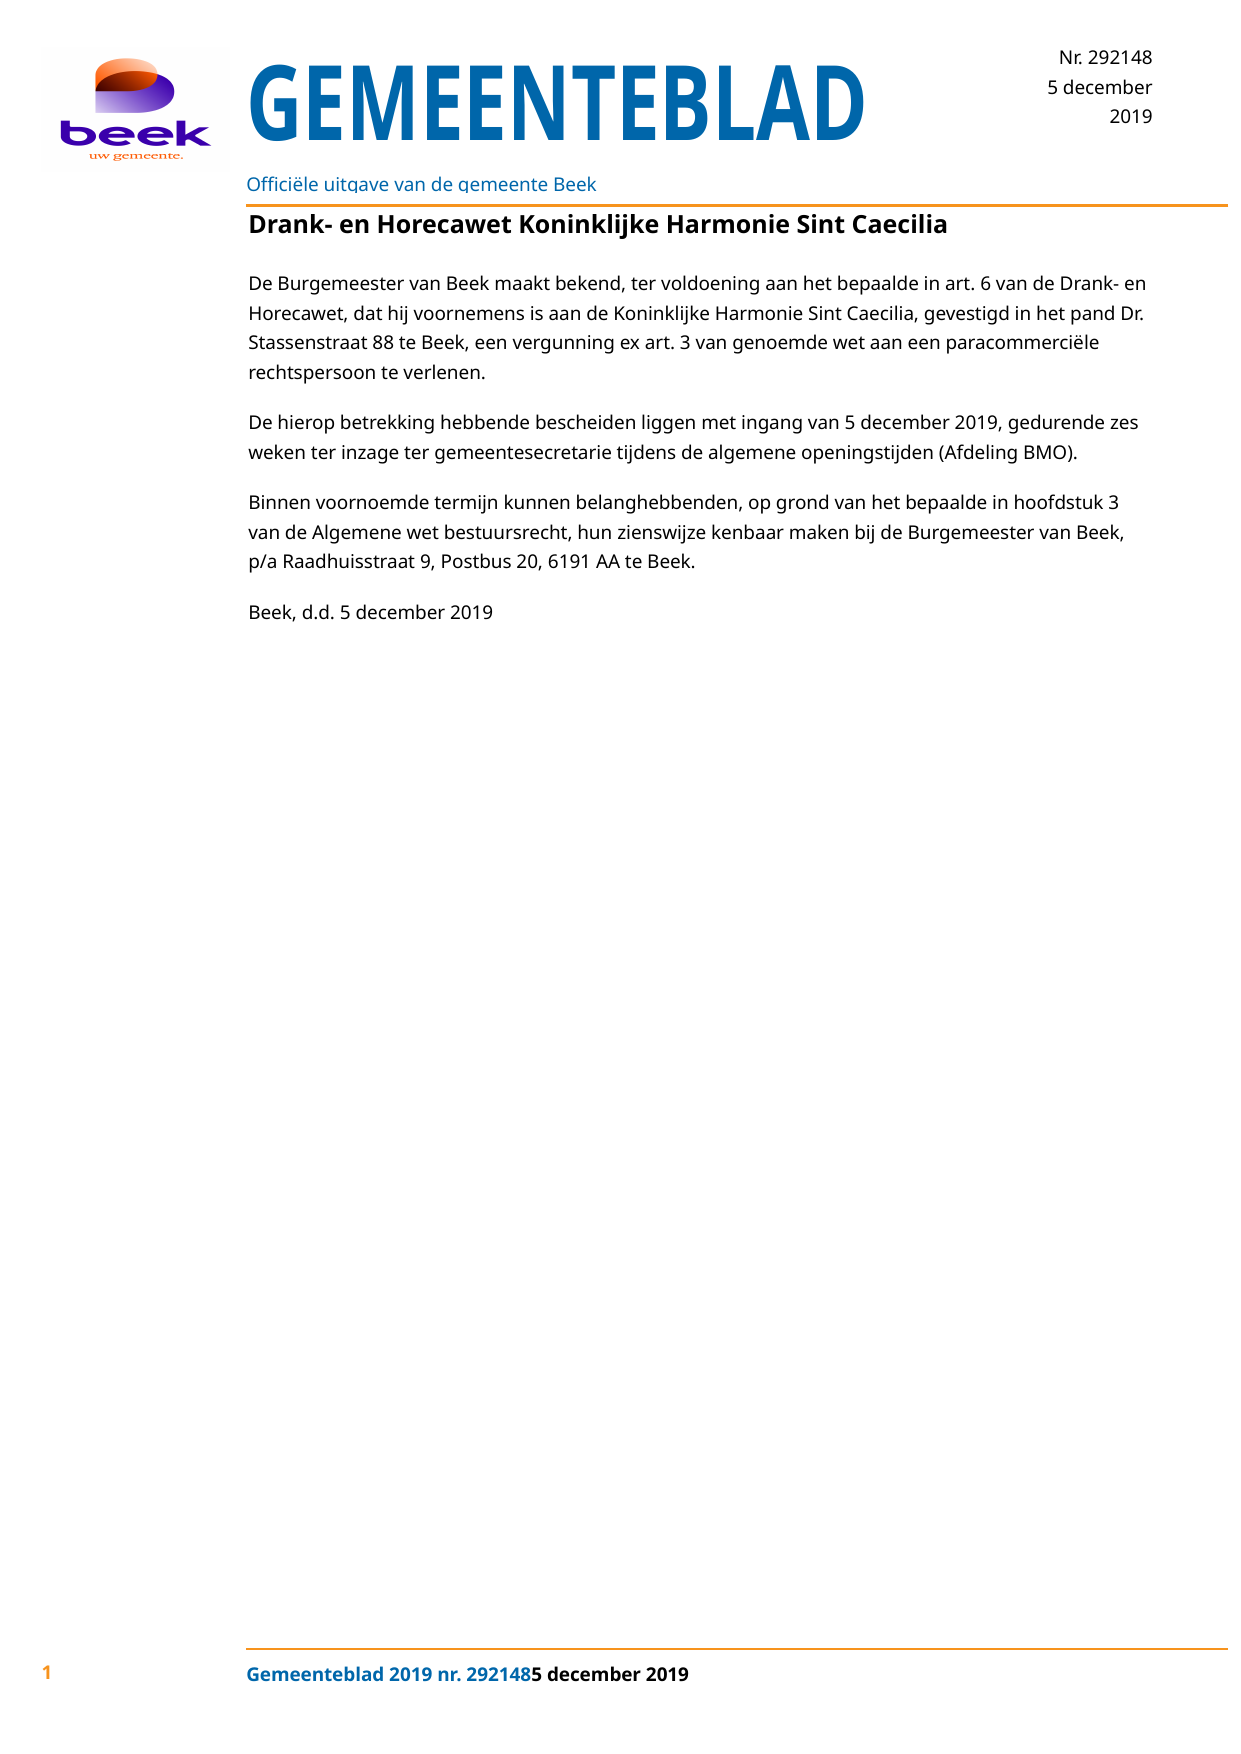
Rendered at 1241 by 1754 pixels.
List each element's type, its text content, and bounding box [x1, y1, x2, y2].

text Drank- en Horecawet Koninklijke Harmonie Sint Caecilia [248, 207, 1152, 241]
picture [41, 47, 231, 172]
text Beek, d.d. 5 december 2019 [248, 599, 1152, 625]
text De Burgemeester van Beek maakt bekend, ter voldoening aan het bepaalde in art. 6 van de Drank- en Horecawet, dat hij voornemens is aan de Koninklijke Harmonie Sint Caecilia, gevestigd in het pand Dr. Stassenstraat 88 te Beek, een vergunning ex art. 3 van genoemde wet aan een paracommerciële rechtspersoon te verlenen. [248, 270, 1152, 385]
text Binnen voornoemde termijn kunnen belanghebbenden, op grond van het bepaalde in hoofdstuk 3 van de Algemene wet bestuursrecht, hun zienswijze kenbaar maken bij de Burgemeester van Beek, p/a Raadhuisstraat 9, Postbus 20, 6191 AA te Beek. [248, 489, 1152, 574]
text De hierop betrekking hebbende bescheiden liggen met ingang van 5 december 2019, gedurende zes weken ter inzage ter gemeentesecretarie tijdens de algemene openingstijden (Afdeling BMO). [248, 409, 1152, 465]
